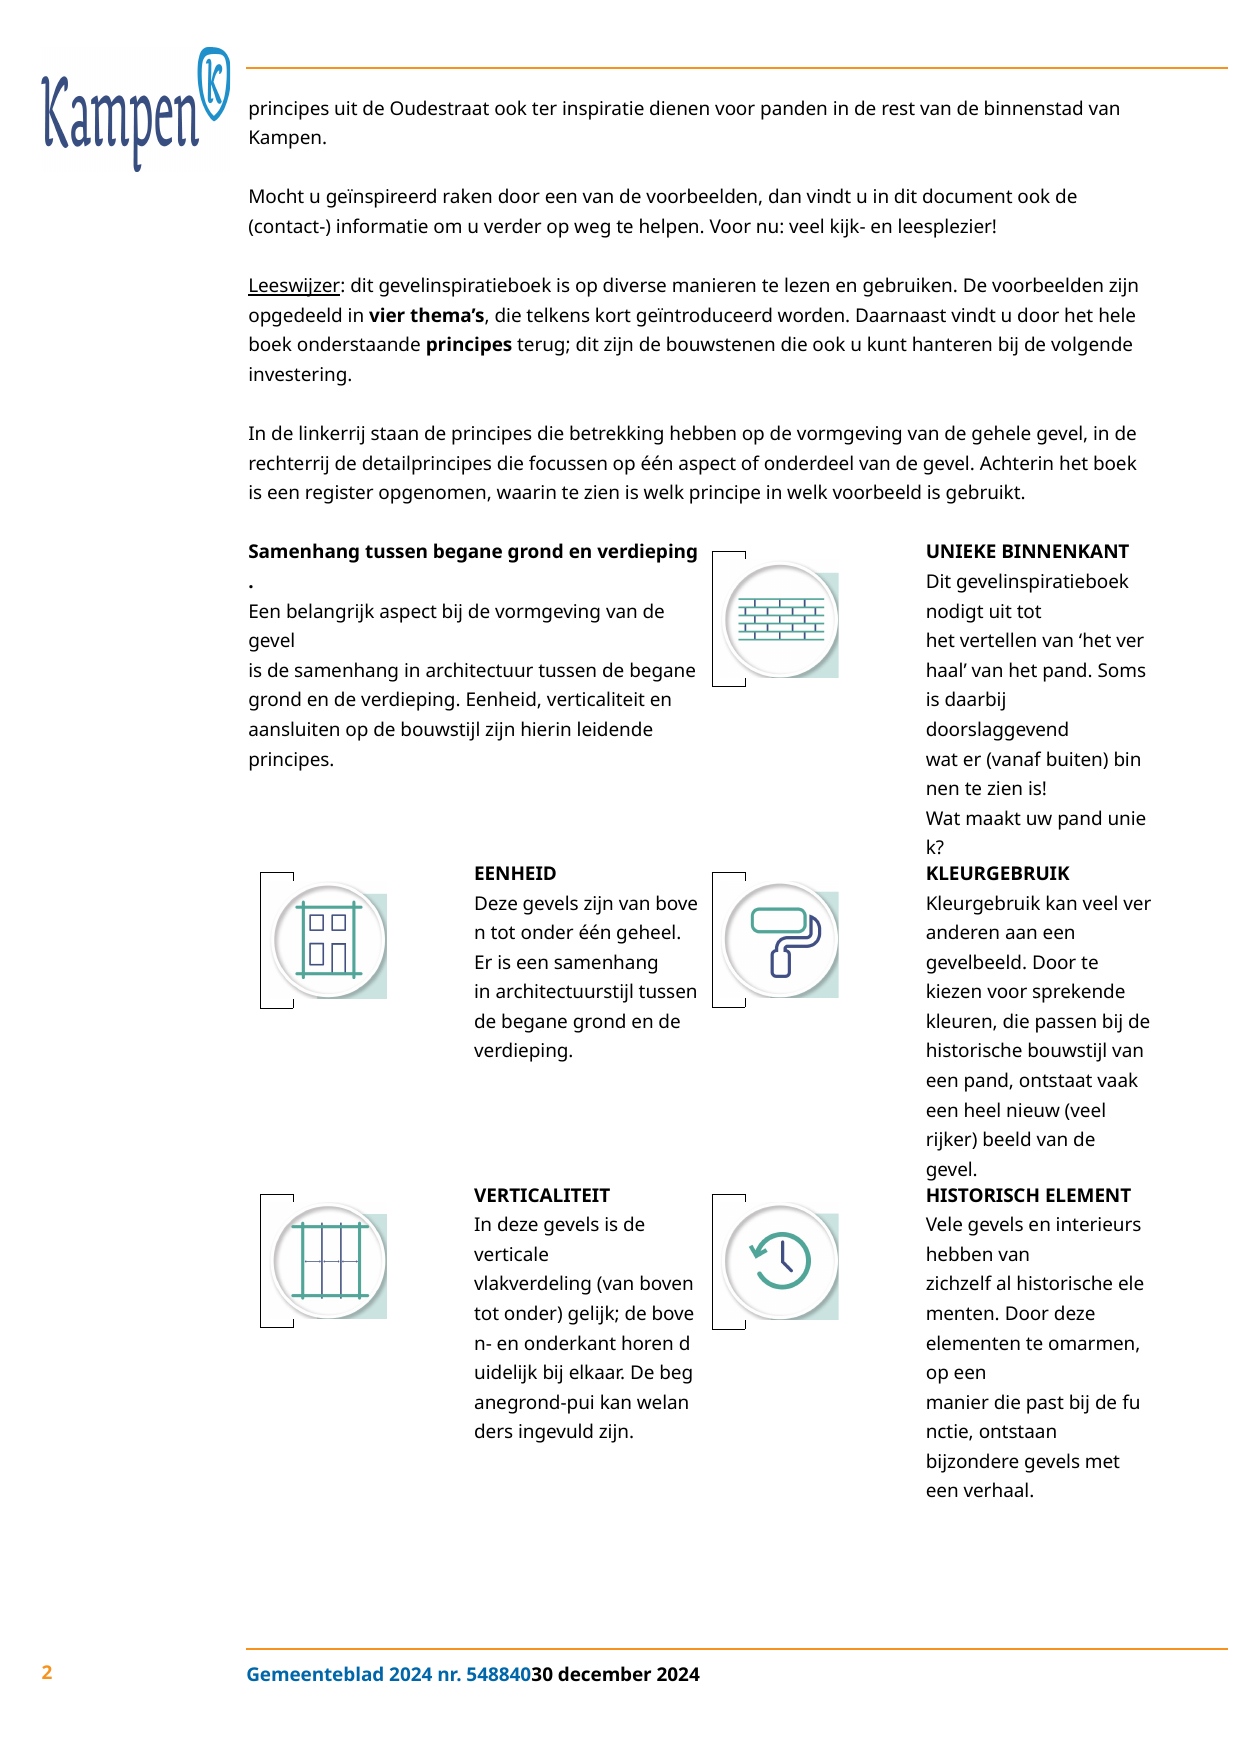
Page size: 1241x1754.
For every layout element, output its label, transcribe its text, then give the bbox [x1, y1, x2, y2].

picture [720, 559, 839, 678]
table_header [713, 552, 745, 559]
text Leeswijzer: dit gevelinspiratieboek is op diverse manieren te lezen en gebruiken. De voorbeelden zijn opgedeeld in vier thema’s, die telkens kort geïntroduceerd worden. Daarnaast vindt u door het hele boek onderstaande principes terug; dit zijn de bouwstenen die ook u kunt hanteren bij de volgende investering. [248, 272, 1152, 387]
table_header [713, 560, 745, 686]
table_cell [700, 860, 926, 1182]
table_cell HISTORISCH ELEMENT Vele gevels en interieurs hebben van zichzelf al historische elementen. Door deze elementen te omarmen, op een manier die past bij de functie, ontstaan bijzondere gevels met een verhaal. [926, 1182, 1152, 1503]
table_header UNIEKE BINNENKANT Dit gevelinspiratieboek nodigt uit tot het vertellen van ‘het verhaal’ van het pand. Soms is daarbij doorslaggevend wat er (vanaf buiten) binnen te zien is! Wat maakt uw pand uniek? [926, 539, 1152, 860]
text Mocht u geïnspireerd raken door een van de voorbeelden, dan vindt u in dit document ook de (contact-) informatie om u verder op weg te helpen. Voor nu: veel kijk- en leesplezier! [248, 183, 1152, 239]
table_cell [248, 999, 474, 1182]
table_cell [713, 1195, 745, 1319]
table_cell [248, 860, 474, 998]
text principes uit de Oudestraat ook ter inspiratie dienen voor panden in de rest van de binnenstad van Kampen. [248, 95, 1152, 150]
table_cell [261, 873, 293, 998]
table_cell [700, 1182, 926, 1319]
text In de linkerrij staan de principes die betrekking hebben op de vormgeving van de gehele gevel, in de rechterrij de detailprincipes die focussen op één aspect of onderdeel van de gevel. Achterin het boek is een register opgenomen, waarin te zien is welk principe in welk voorbeeld is gebruikt. [248, 420, 1152, 505]
picture [268, 1202, 387, 1319]
table_cell EENHEID Deze gevels zijn van boven tot onder één geheel. Er is een samenhang in architectuurstijl tussen de begane grond en de verdieping. [474, 860, 700, 1182]
table_cell VERTICALITEIT In deze gevels is de verticale vlakverdeling (van boven tot onder) gelijk; de boven- en onderkant horen duidelijk bij elkaar. De beganegrond-pui kan welanders ingevuld zijn. [474, 1182, 700, 1503]
picture [41, 47, 231, 172]
table_cell KLEURGEBRUIK Kleurgebruik kan veel veranderen aan een gevelbeeld. Door te kiezen voor sprekende kleuren, die passen bij de historische bouwstijl van een pand, ontstaat vaak een heel nieuw (veel rijker) beeld van de gevel. [926, 860, 1152, 1182]
table_header Samenhang tussen begane grond en verdieping. Een belangrijk aspect bij de vormgeving van de gevel is de samenhang in architectuur tussen de begane grond en de verdieping. Eenheid, verticaliteit en aansluiten op de bouwstijl zijn hierin leidende principes. [248, 539, 700, 860]
picture [268, 881, 387, 999]
table_header [700, 539, 926, 559]
table_cell [248, 1182, 474, 1503]
picture [720, 881, 839, 998]
table_cell [700, 1320, 926, 1503]
table_cell [713, 1320, 745, 1329]
table_cell [261, 999, 293, 1008]
picture [720, 1202, 839, 1320]
table_header [700, 560, 926, 860]
